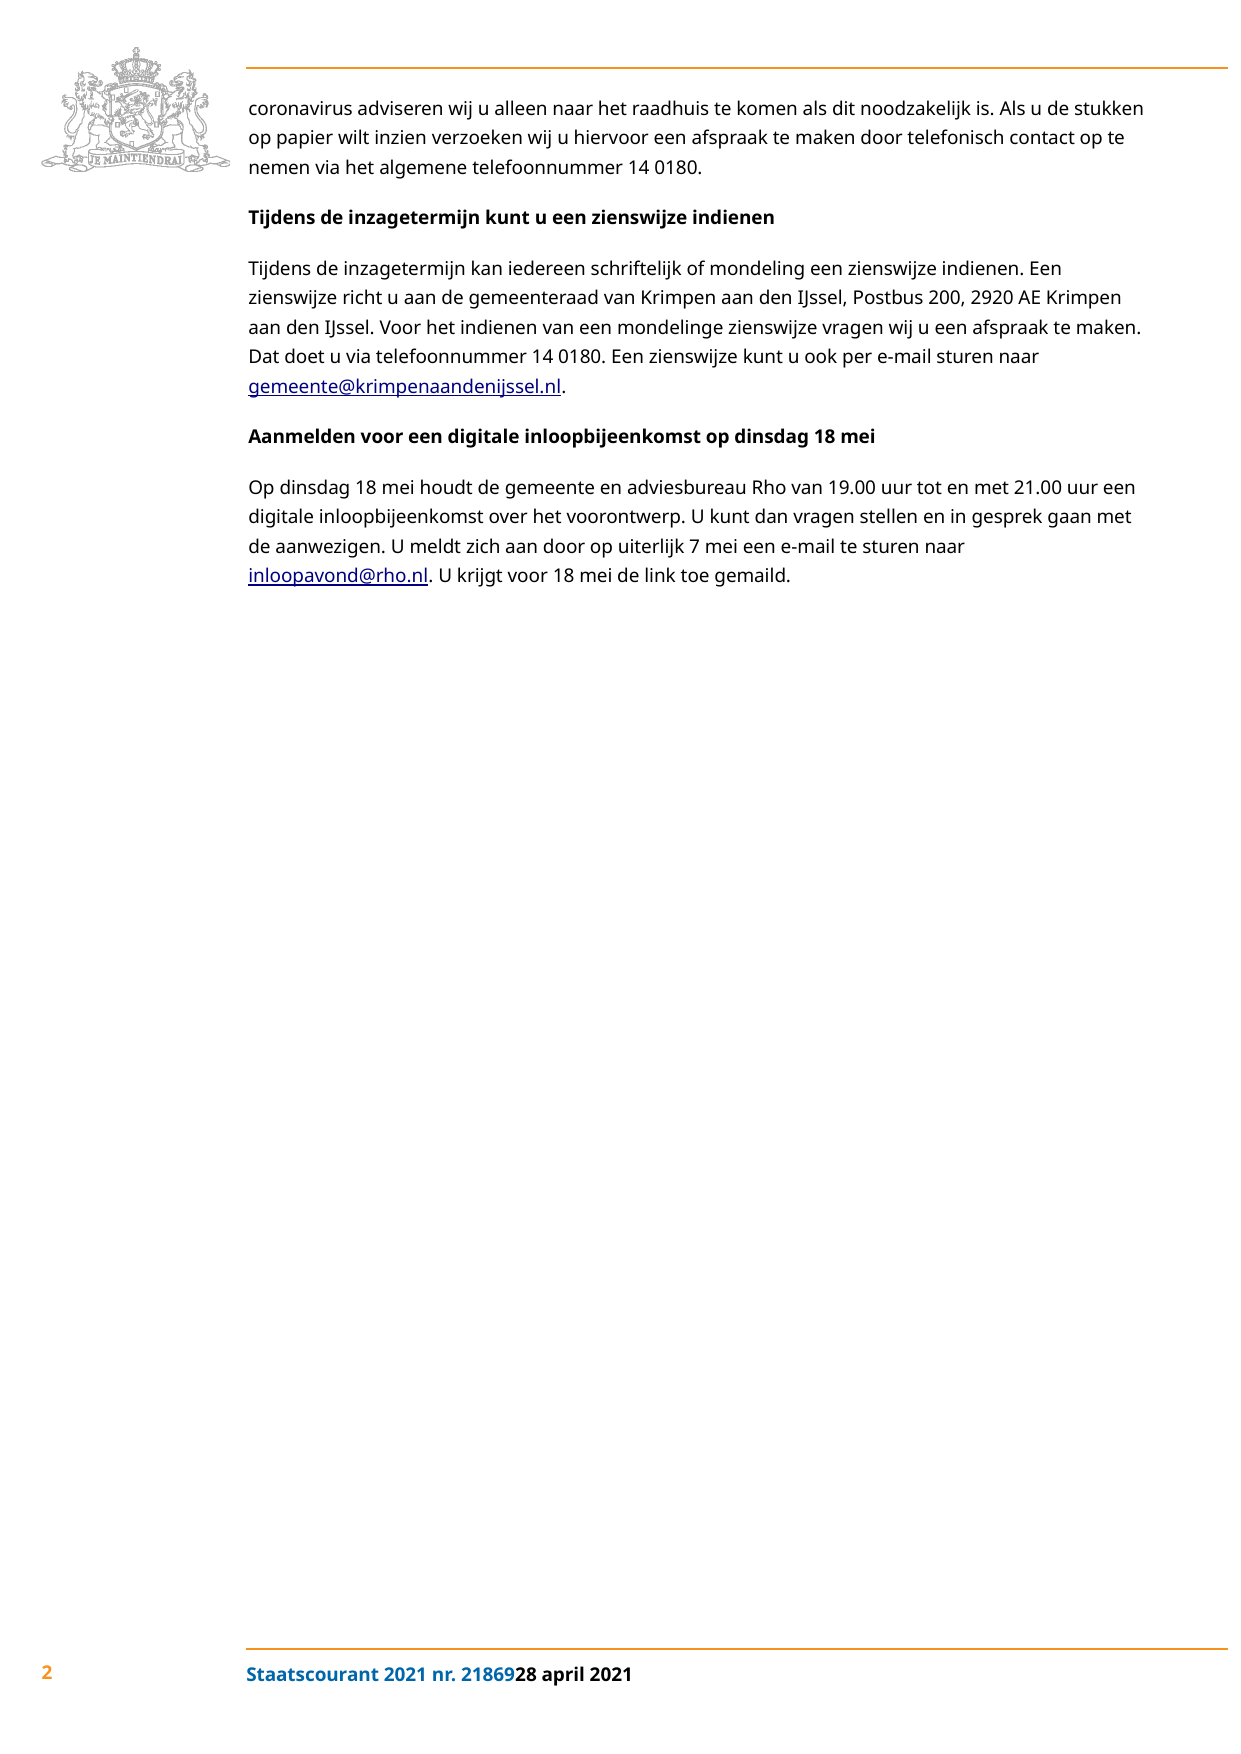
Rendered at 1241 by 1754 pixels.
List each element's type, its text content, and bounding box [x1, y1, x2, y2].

text Tijdens de inzagetermijn kan iedereen schriftelijk of mondeling een zienswijze indienen. Een zienswijze richt u aan de gemeenteraad van Krimpen aan den IJssel, Postbus 200, 2920 AE Krimpen aan den IJssel. Voor het indienen van een mondelinge zienswijze vragen wij u een afspraak te maken. Dat doet u via telefoonnummer 14 0180. Een zienswijze kunt u ook per e-mail sturen naar gemeente@krimpenaandenijssel.nl. [248, 255, 1152, 399]
text Op dinsdag 18 mei houdt de gemeente en adviesbureau Rho van 19.00 uur tot en met 21.00 uur een digitale inloopbijeenkomst over het voorontwerp. U kunt dan vragen stellen en in gesprek gaan met de aanwezigen. U meldt zich aan door op uiterlijk 7 mei een e-mail te sturen naar inloopavond@rho.nl. U krijgt voor 18 mei de link toe gemaild. [248, 474, 1152, 588]
picture [41, 47, 231, 172]
text coronavirus adviseren wij u alleen naar het raadhuis te komen als dit noodzakelijk is. Als u de stukken op papier wilt inzien verzoeken wij u hiervoor een afspraak te maken door telefonisch contact op te nemen via het algemene telefoonnummer 14 0180. [248, 95, 1152, 180]
text Aanmelden voor een digitale inloopbijeenkomst op dinsdag 18 mei [248, 423, 1152, 449]
text Tijdens de inzagetermijn kunt u een zienswijze indienen [248, 204, 1152, 230]
